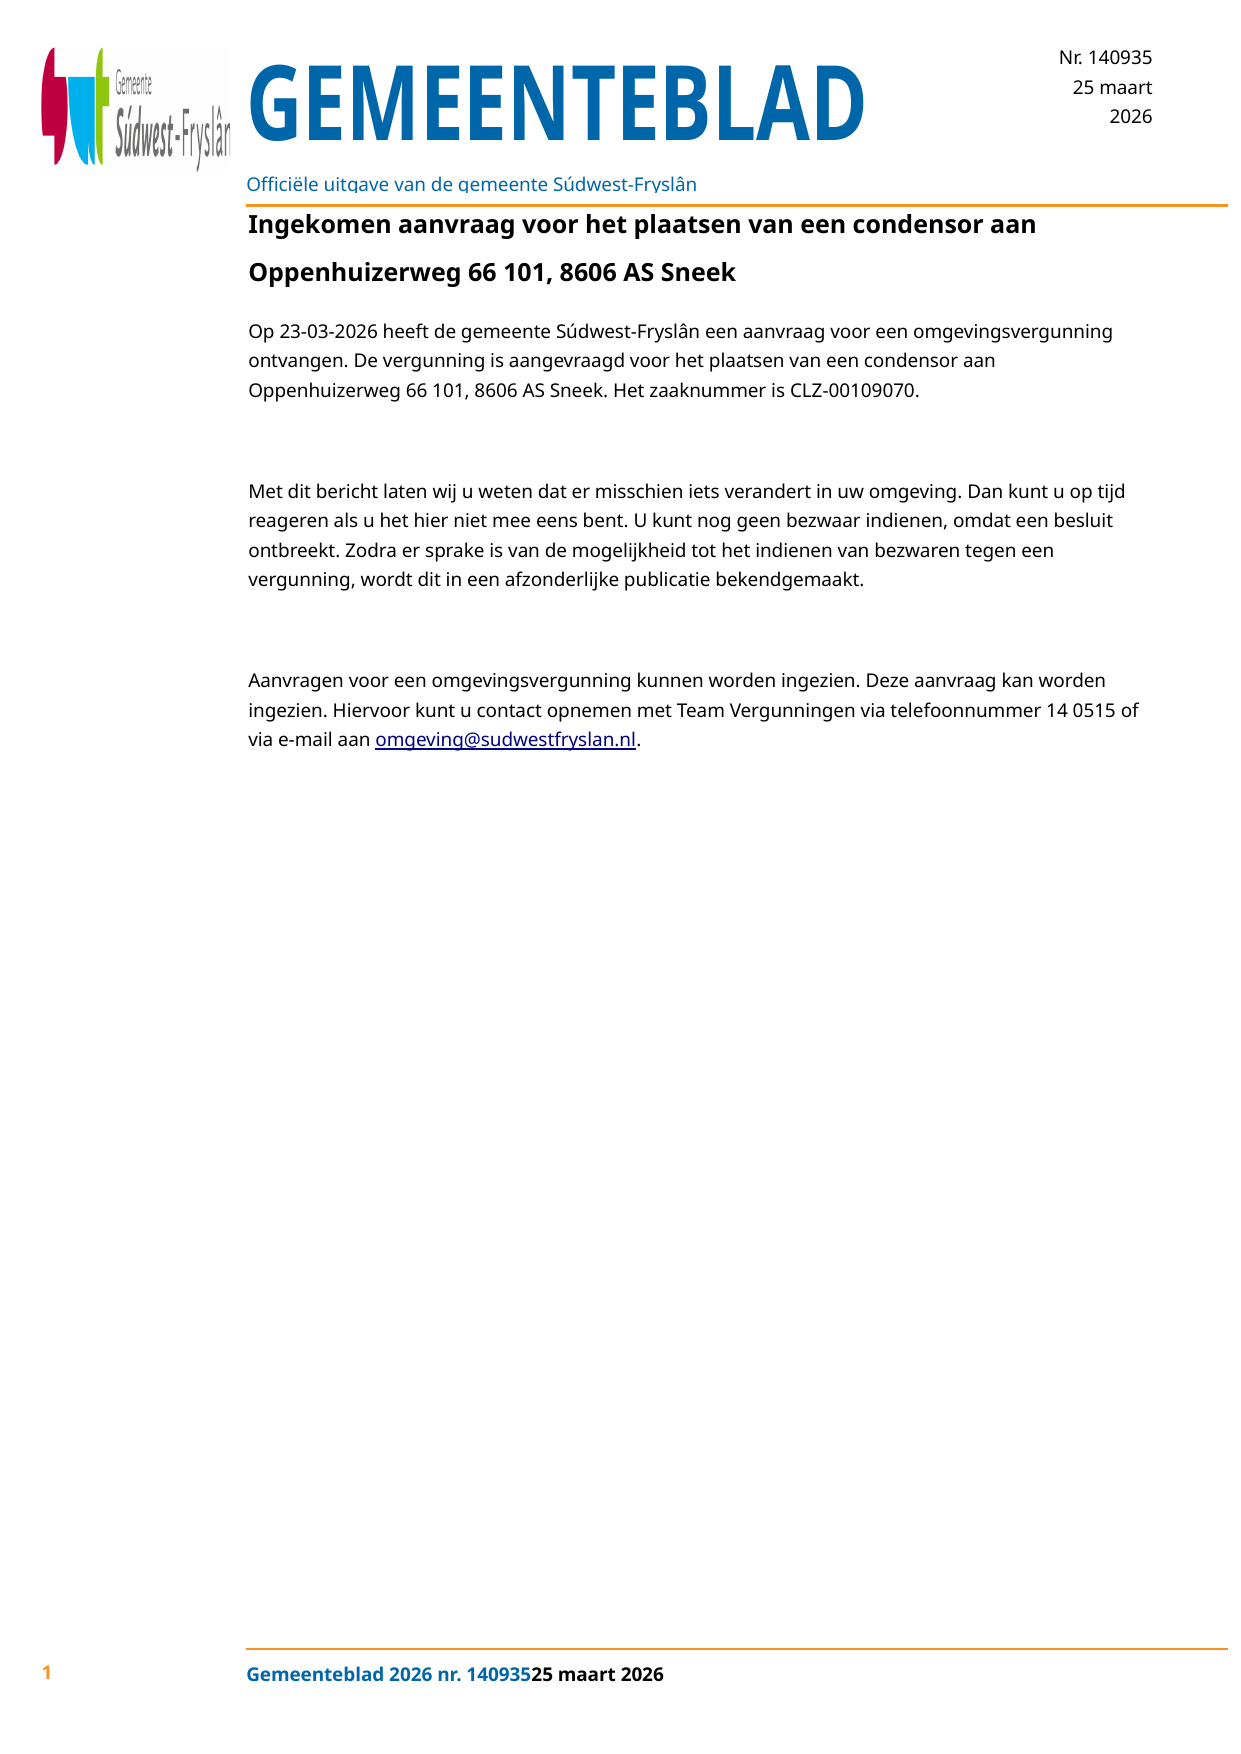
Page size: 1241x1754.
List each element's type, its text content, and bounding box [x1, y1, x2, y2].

text Op 23-03-2026 heeft de gemeente Súdwest-Fryslân een aanvraag voor een omgevingsvergunning ontvangen. De vergunning is aangevraagd voor het plaatsen van een condensor aan Oppenhuizerweg 66 101, 8606 AS Sneek. Het zaaknummer is CLZ-00109070. [248, 318, 1152, 403]
picture [41, 47, 231, 172]
text Ingekomen aanvraag voor het plaatsen van een condensor aan Oppenhuizerweg 66 101, 8606 AS Sneek [248, 207, 1152, 288]
text Met dit bericht laten wij u weten dat er misschien iets verandert in uw omgeving. Dan kunt u op tijd reageren als u het hier niet mee eens bent. U kunt nog geen bezwaar indienen, omdat een besluit ontbreekt. Zodra er sprake is van de mogelijkheid tot het indienen van bezwaren tegen een vergunning, wordt dit in een afzonderlijke publicatie bekendgemaakt. [248, 478, 1152, 592]
text Aanvragen voor een omgevingsvergunning kunnen worden ingezien. Deze aanvraag kan worden ingezien. Hiervoor kunt u contact opnemen met Team Vergunningen via telefoonnummer 14 0515 of via e-mail aan omgeving@sudwestfryslan.nl. [248, 667, 1152, 752]
